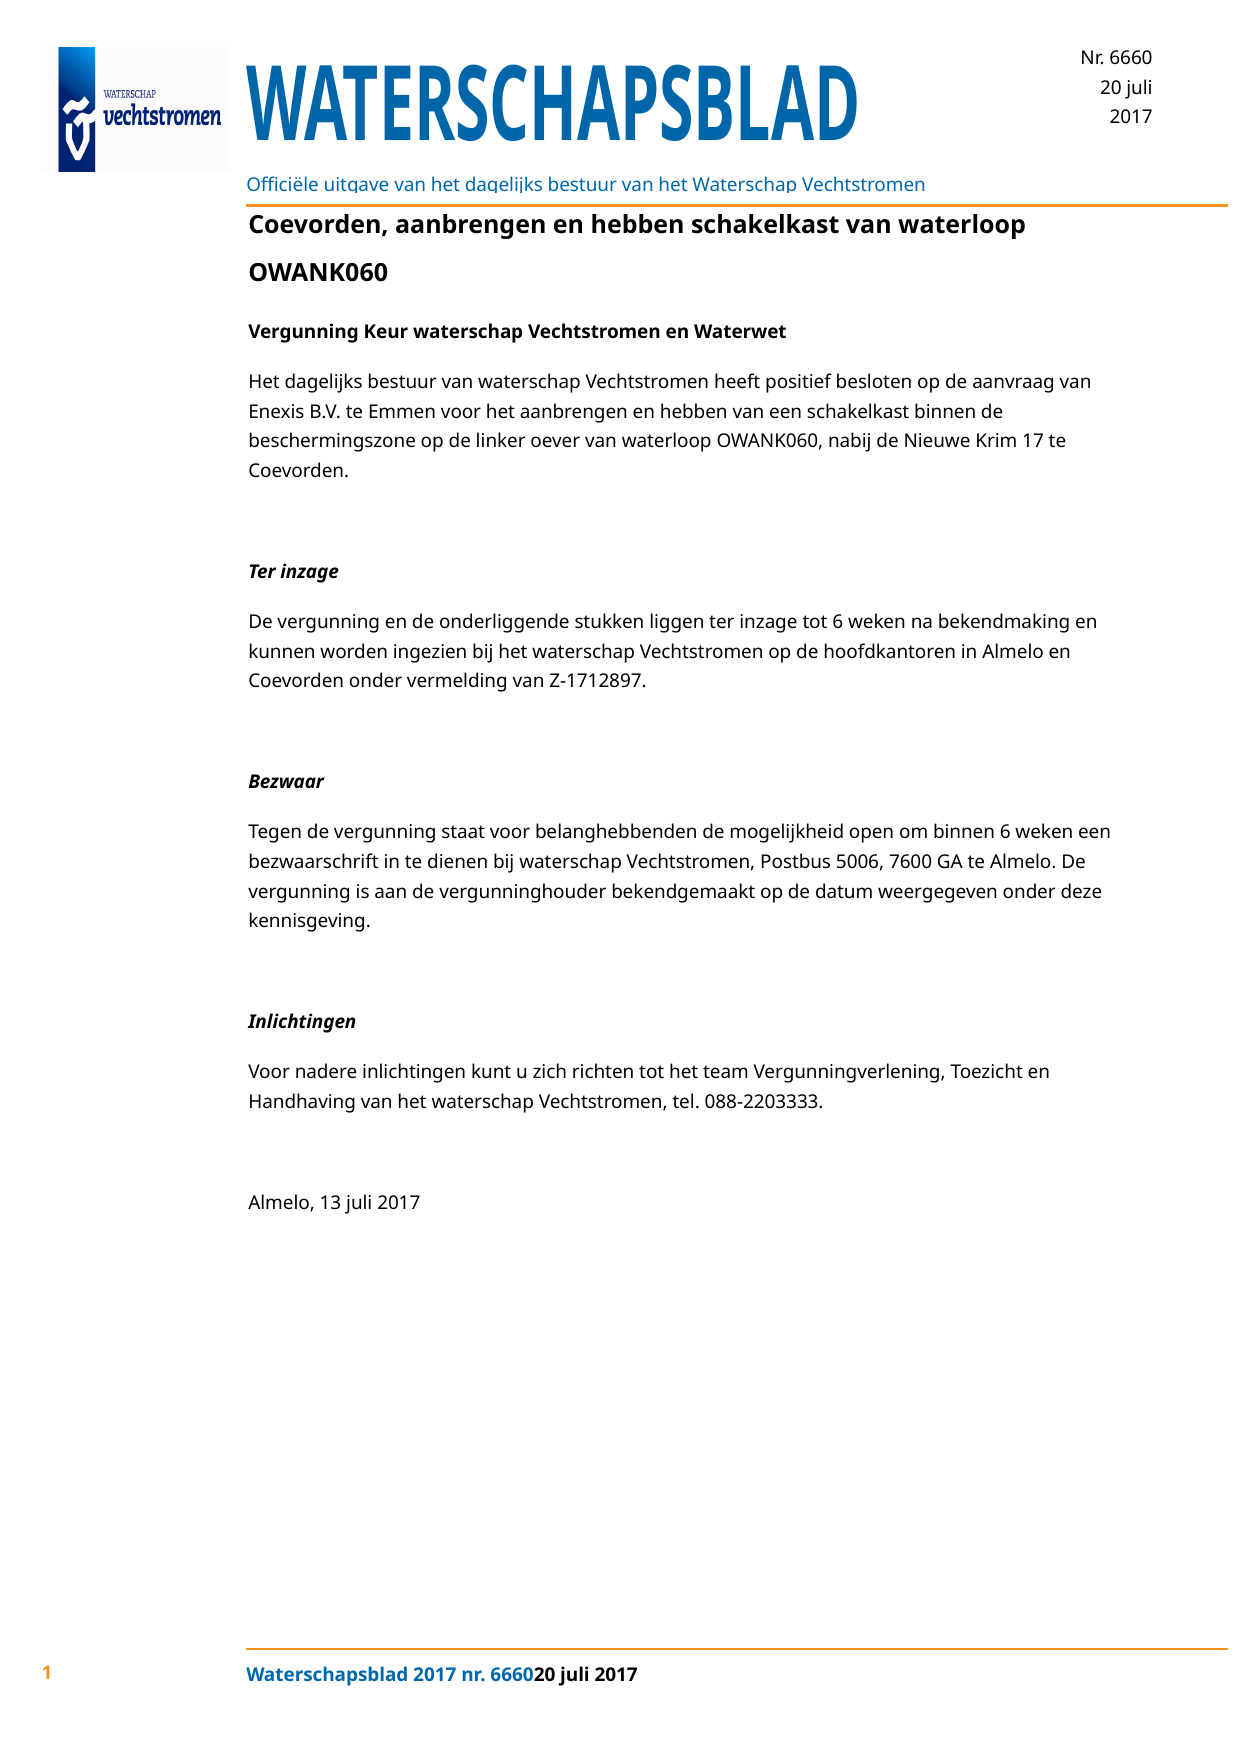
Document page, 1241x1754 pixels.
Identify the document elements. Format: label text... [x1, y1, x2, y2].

text Almelo, 13 juli 2017 [248, 1189, 1152, 1215]
text Het dagelijks bestuur van waterschap Vechtstromen heeft positief besloten op de aanvraag van Enexis B.V. te Emmen voor het aanbrengen en hebben van een schakelkast binnen de beschermingszone op de linker oever van waterloop OWANK060, nabij de Nieuwe Krim 17 te Coevorden. [248, 368, 1152, 483]
text Inlichtingen [248, 1008, 1152, 1034]
picture [41, 47, 231, 172]
text Ter inzage [248, 558, 1152, 584]
text Voor nadere inlichtingen kunt u zich richten tot het team Vergunningverlening, Toezicht en Handhaving van het waterschap Vechtstromen, tel. 088-2203333. [248, 1059, 1152, 1114]
text Bezwaar [248, 768, 1152, 794]
text Tegen de vergunning staat voor belanghebbenden de mogelijkheid open om binnen 6 weken een bezwaarschrift in te dienen bij waterschap Vechtstromen, Postbus 5006, 7600 GA te Almelo. De vergunning is aan de vergunninghouder bekendgemaakt op de datum weergegeven onder deze kennisgeving. [248, 819, 1152, 933]
text Vergunning Keur waterschap Vechtstromen en Waterwet [248, 318, 1152, 344]
text De vergunning en de onderliggende stukken liggen ter inzage tot 6 weken na bekendmaking en kunnen worden ingezien bij het waterschap Vechtstromen op de hoofdkantoren in Almelo en Coevorden onder vermelding van Z-1712897. [248, 608, 1152, 693]
text Coevorden, aanbrengen en hebben schakelkast van waterloop OWANK060 [248, 207, 1152, 288]
